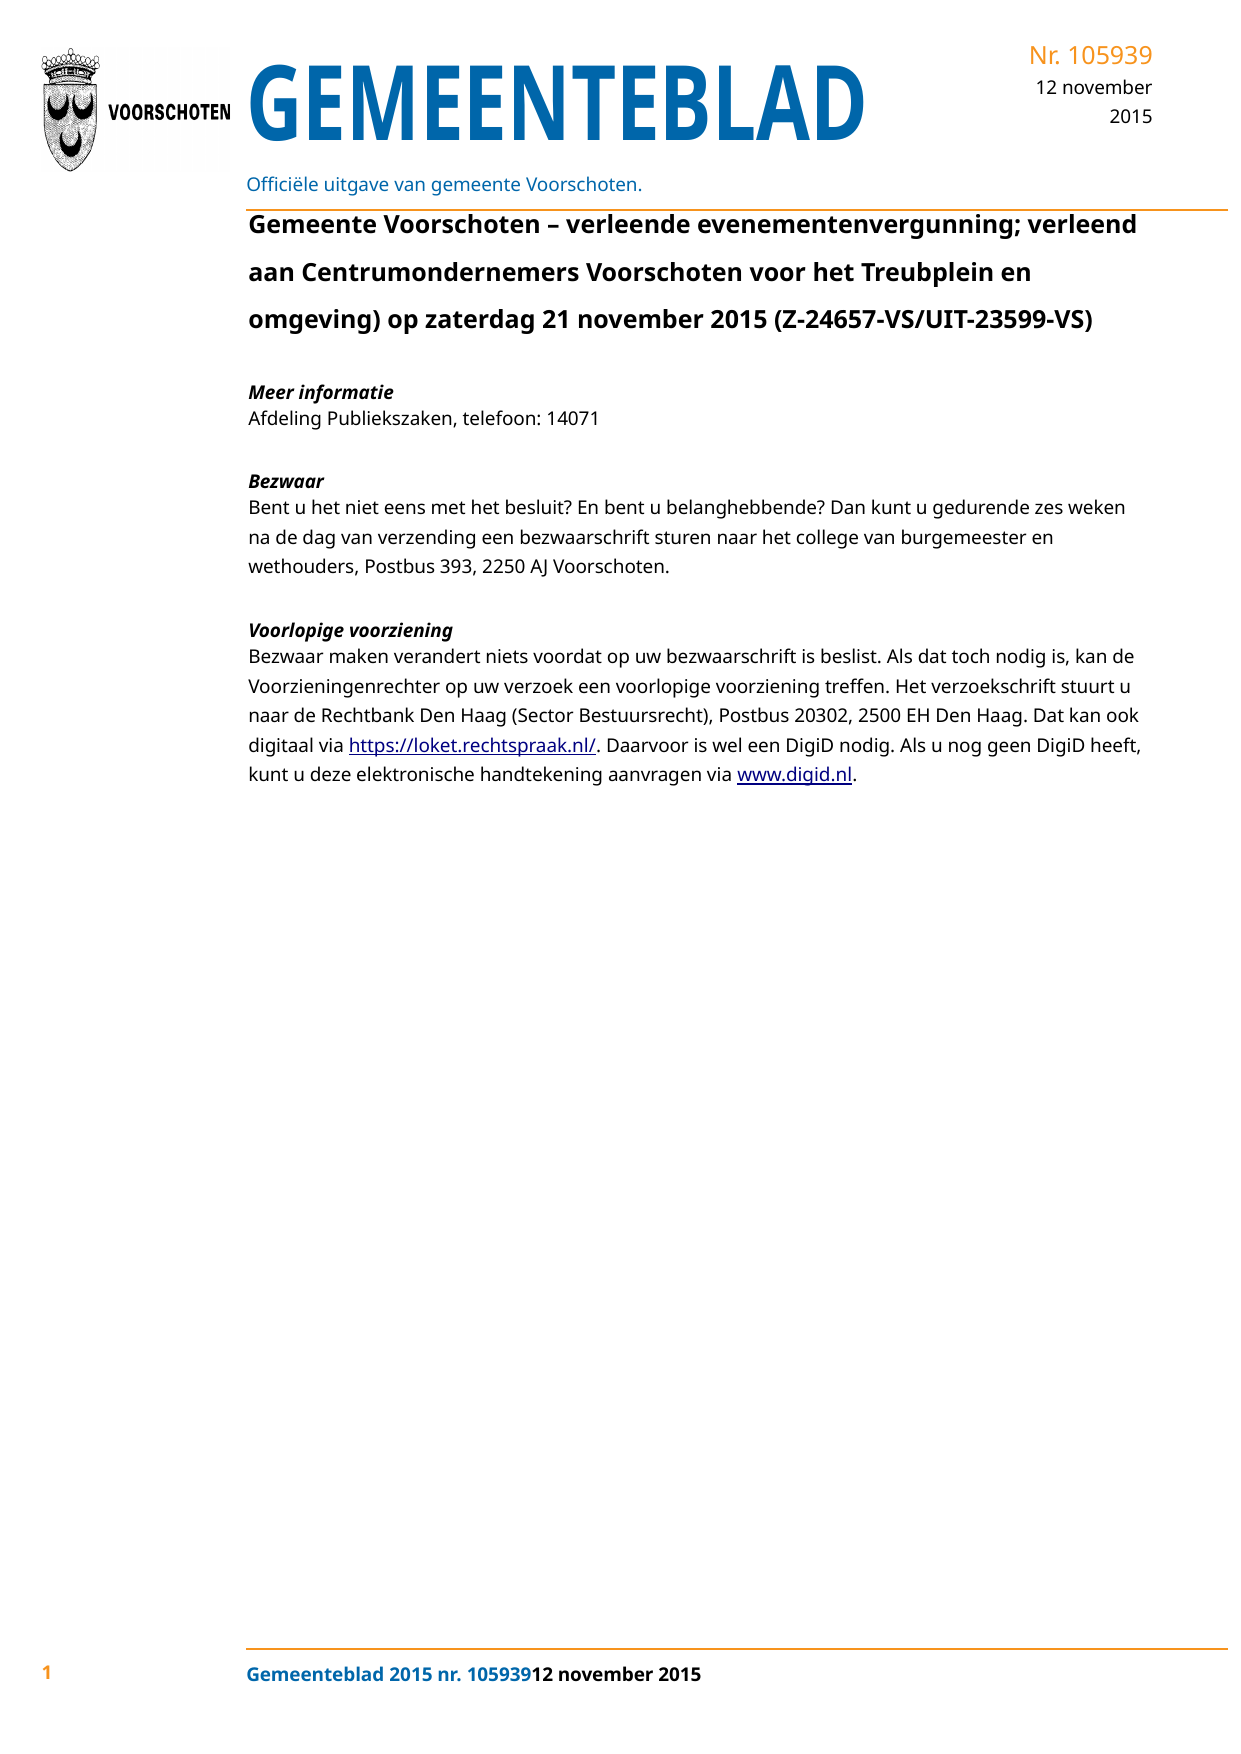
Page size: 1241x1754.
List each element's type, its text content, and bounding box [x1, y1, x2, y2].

text Gemeente Voorschoten – verleende evenementenvergunning; verleend aan Centrumondernemers Voorschoten voor het Treubplein en omgeving) op zaterdag 21 november 2015 (Z-24657-VS/UIT-23599-VS) [248, 211, 1152, 336]
text Afdeling Publiekszaken, telefoon: 14071 [248, 405, 1152, 431]
text Bezwaar maken verandert niets voordat op uw bezwaarschrift is beslist. Als dat toch nodig is, kan de Voorzieningenrechter op uw verzoek een voorlopige voorziening treffen. Het verzoekschrift stuurt u naar de Rechtbank Den Haag (Sector Bestuursrecht), Postbus 20302, 2500 EH Den Haag. Dat kan ook digitaal via https://loket.rechtspraak.nl/. Daarvoor is wel een DigiD nodig. Als u nog geen DigiD heeft, kunt u deze elektronische handtekening aanvragen via www.digid.nl. [248, 643, 1152, 787]
text Meer informatie [248, 379, 1152, 405]
text Voorlopige voorziening [248, 618, 1152, 643]
text Bezwaar [248, 469, 1152, 494]
picture [41, 47, 231, 172]
text Bent u het niet eens met het besluit? En bent u belanghebbende? Dan kunt u gedurende zes weken na de dag van verzending een bezwaarschrift sturen naar het college van burgemeester en wethouders, Postbus 393, 2250 AJ Voorschoten. [248, 494, 1152, 579]
